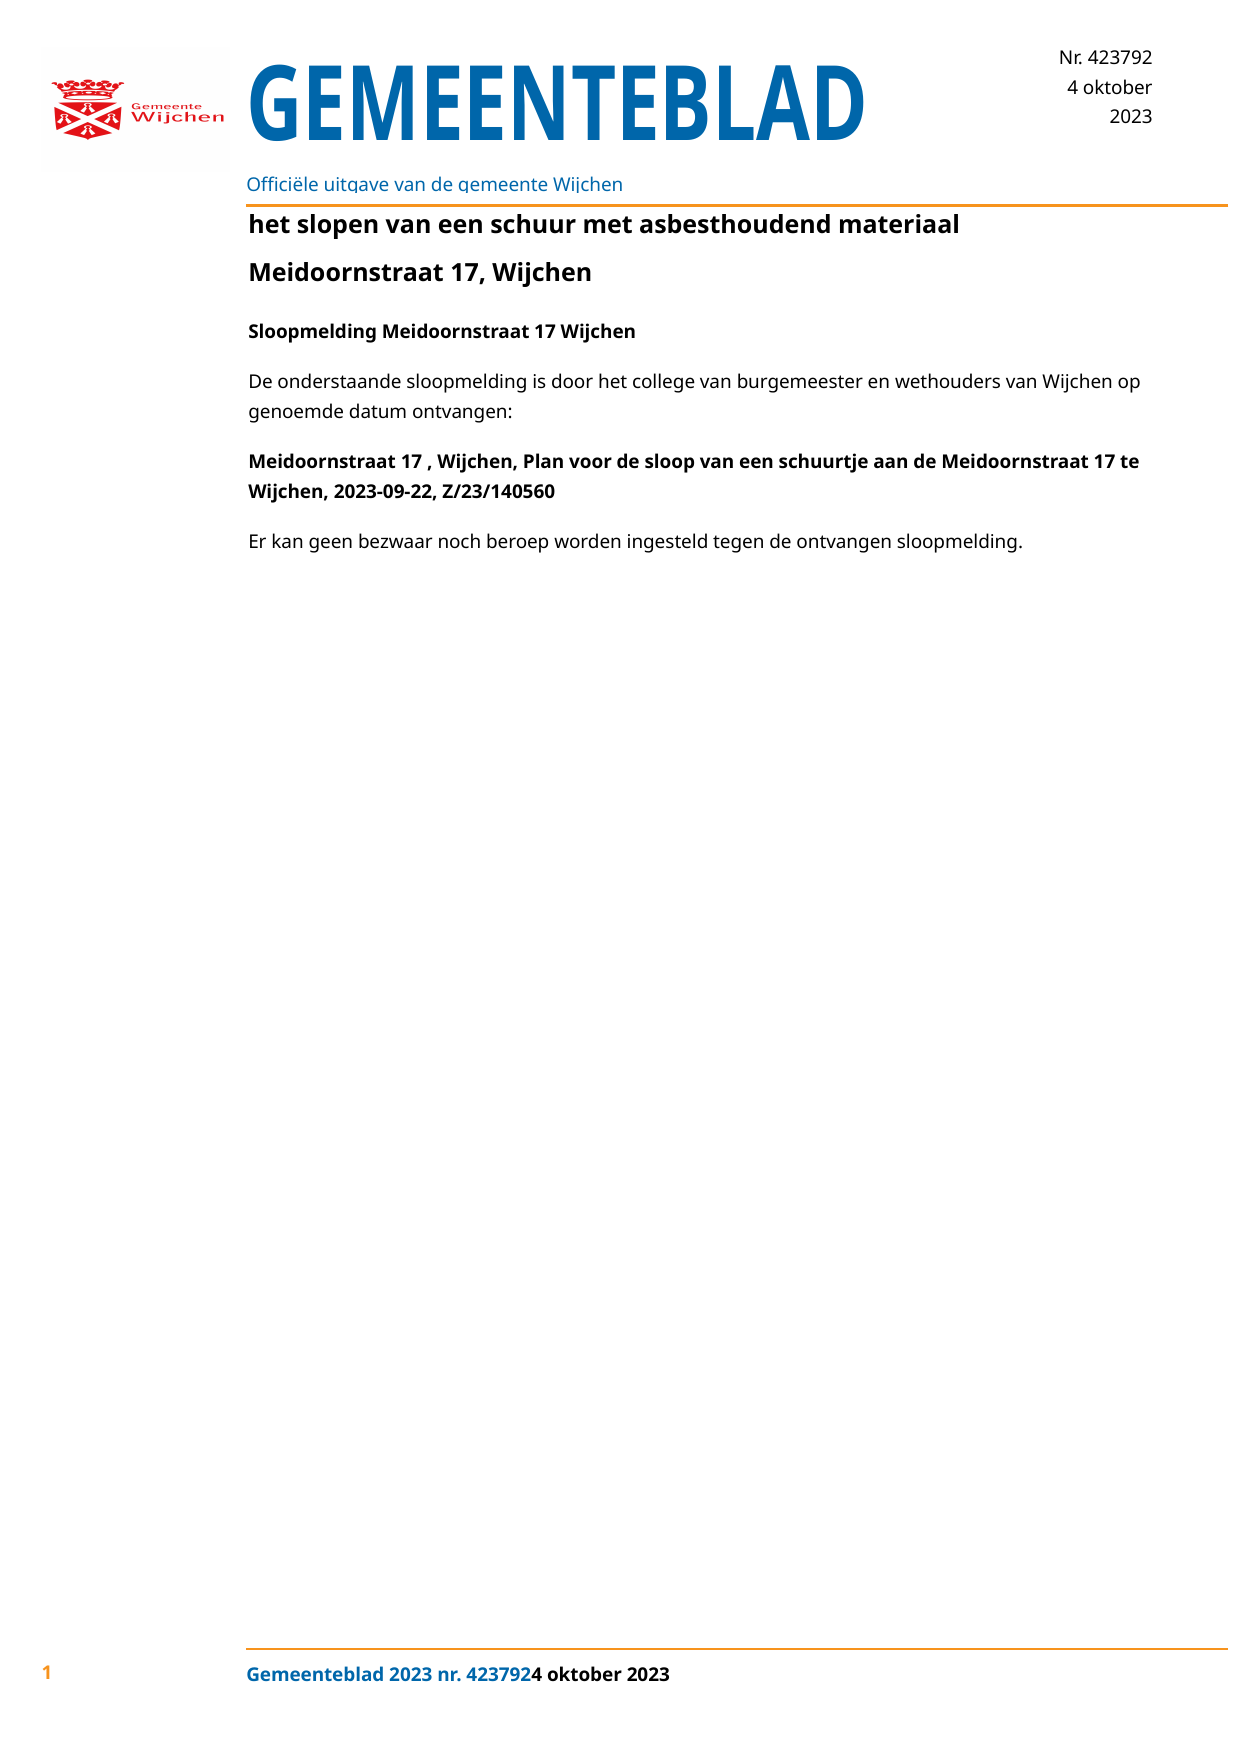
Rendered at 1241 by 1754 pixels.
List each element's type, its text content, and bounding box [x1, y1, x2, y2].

text Sloopmelding Meidoornstraat 17 Wijchen [248, 318, 1152, 344]
text Er kan geen bezwaar noch beroep worden ingesteld tegen de ontvangen sloopmelding. [248, 528, 1152, 554]
text het slopen van een schuur met asbesthoudend materiaal Meidoornstraat 17, Wijchen [248, 207, 1152, 288]
text Meidoornstraat 17 , Wijchen, Plan voor de sloop van een schuurtje aan de Meidoornstraat 17 te Wijchen, 2023-09-22, Z/23/140560 [248, 448, 1152, 504]
text De onderstaande sloopmelding is door het college van burgemeester en wethouders van Wijchen op genoemde datum ontvangen: [248, 368, 1152, 424]
picture [41, 47, 231, 172]
